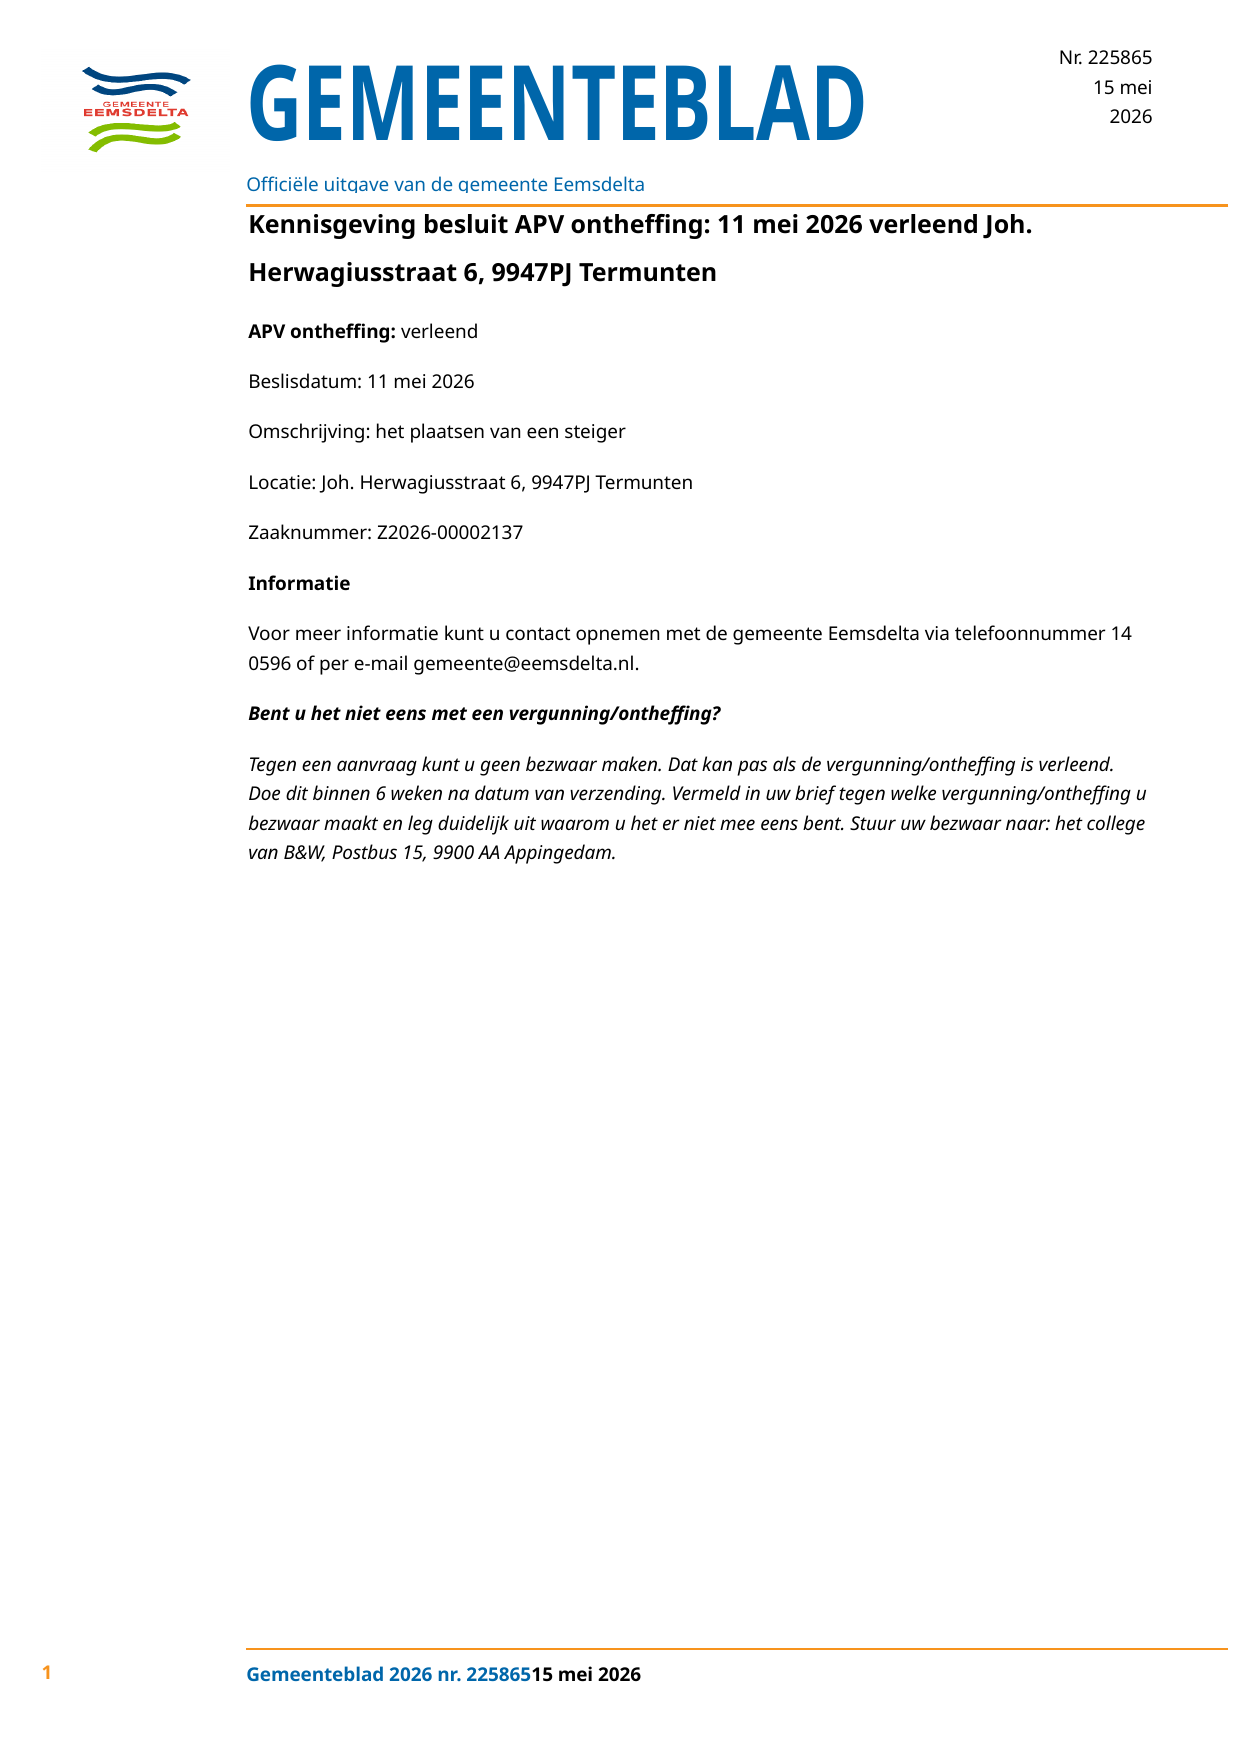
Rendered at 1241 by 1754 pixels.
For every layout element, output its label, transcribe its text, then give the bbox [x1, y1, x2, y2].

text Locatie: Joh. Herwagiusstraat 6, 9947PJ Termunten [248, 469, 1152, 495]
picture [41, 47, 231, 172]
text Voor meer informatie kunt u contact opnemen met de gemeente Eemsdelta via telefoonnummer 14 0596 of per e-mail gemeente@eemsdelta.nl. [248, 620, 1152, 676]
text Kennisgeving besluit APV ontheffing: 11 mei 2026 verleend Joh. Herwagiusstraat 6, 9947PJ Termunten [248, 207, 1152, 288]
text Informatie [248, 570, 1152, 596]
text APV ontheffing: verleend [248, 318, 1152, 344]
text Beslisdatum: 11 mei 2026 [248, 368, 1152, 394]
text Tegen een aanvraag kunt u geen bezwaar maken. Dat kan pas als de vergunning/ontheffing is verleend. Doe dit binnen 6 weken na datum van verzending. Vermeld in uw brief tegen welke vergunning/ontheffing u bezwaar maakt en leg duidelijk uit waarom u het er niet mee eens bent. Stuur uw bezwaar naar: het college van B&W, Postbus 15, 9900 AA Appingedam. [248, 751, 1152, 865]
text Zaaknummer: Z2026-00002137 [248, 519, 1152, 545]
text Bent u het niet eens met een vergunning/ontheffing? [248, 700, 1152, 726]
text Omschrijving: het plaatsen van een steiger [248, 419, 1152, 444]
